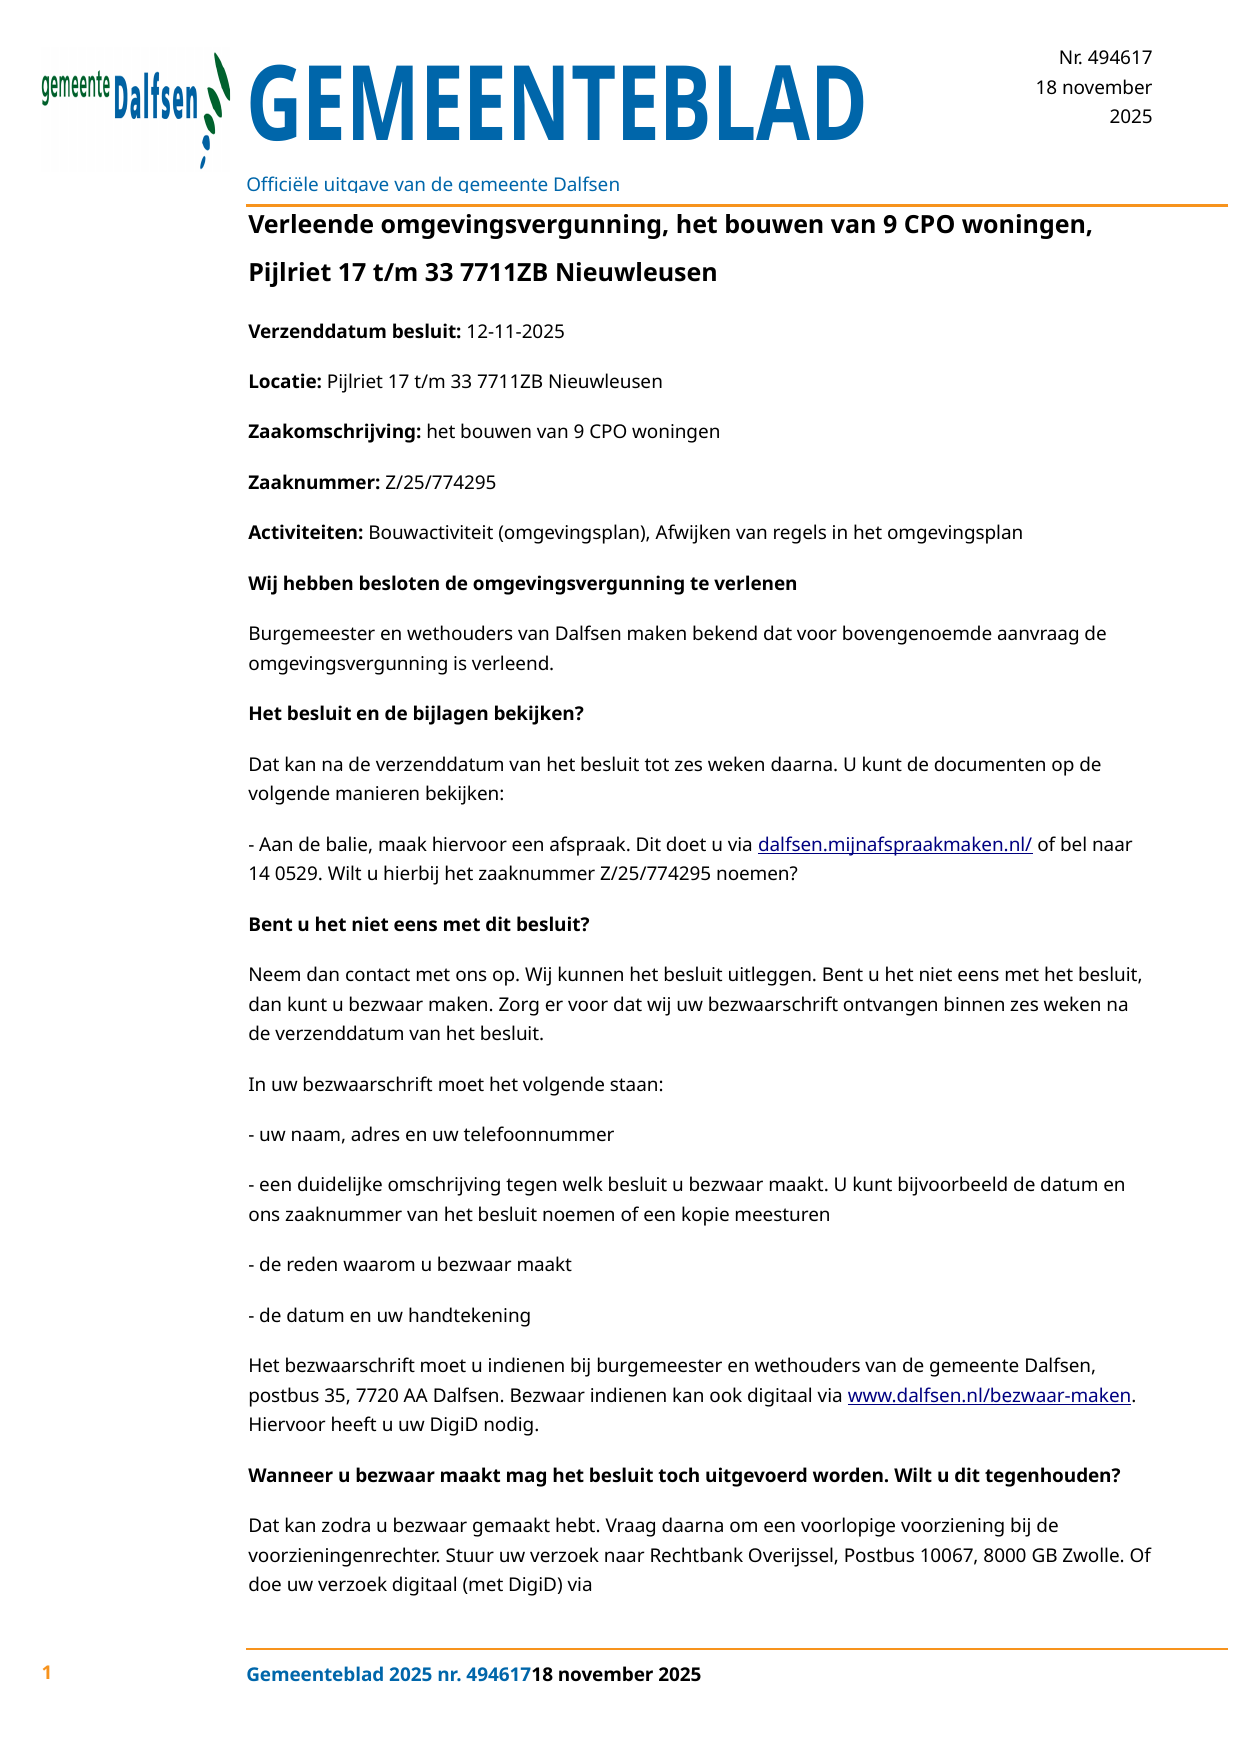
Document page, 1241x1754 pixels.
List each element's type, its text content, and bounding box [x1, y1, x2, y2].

text - Aan de balie, maak hiervoor een afspraak. Dit doet u via dalfsen.mijnafspraakmaken.nl/ of bel naar 14 0529. Wilt u hierbij het zaaknummer Z/25/774295 noemen? [248, 831, 1152, 886]
text Wanneer u bezwaar maakt mag het besluit toch uitgevoerd worden. Wilt u dit tegenhouden? [248, 1462, 1152, 1488]
text Wij hebben besloten de omgevingsvergunning te verlenen [248, 570, 1152, 596]
text - de reden waarom u bezwaar maakt [248, 1252, 1152, 1277]
text Bent u het niet eens met dit besluit? [248, 911, 1152, 937]
text Verzenddatum besluit: 12-11-2025 [248, 318, 1152, 344]
text Verleende omgevingsvergunning, het bouwen van 9 CPO woningen, Pijlriet 17 t/m 33 7711ZB Nieuwleusen [248, 207, 1152, 288]
text - uw naam, adres en uw telefoonnummer [248, 1121, 1152, 1147]
text Zaakomschrijving: het bouwen van 9 CPO woningen [248, 419, 1152, 444]
text - een duidelijke omschrijving tegen welk besluit u bezwaar maakt. U kunt bijvoorbeeld de datum en ons zaaknummer van het besluit noemen of een kopie meesturen [248, 1172, 1152, 1227]
text Zaaknummer: Z/25/774295 [248, 469, 1152, 495]
text Neem dan contact met ons op. Wij kunnen het besluit uitleggen. Bent u het niet eens met het besluit, dan kunt u bezwaar maken. Zorg er voor dat wij uw bezwaarschrift ontvangen binnen zes weken na de verzenddatum van het besluit. [248, 961, 1152, 1046]
text Het bezwaarschrift moet u indienen bij burgemeester en wethouders van de gemeente Dalfsen, postbus 35, 7720 AA Dalfsen. Bezwaar indienen kan ook digitaal via www.dalfsen.nl/bezwaar-maken. Hiervoor heeft u uw DigiD nodig. [248, 1352, 1152, 1437]
text Activiteiten: Bouwactiviteit (omgevingsplan), Afwijken van regels in het omgevingsplan [248, 519, 1152, 545]
text - de datum en uw handtekening [248, 1302, 1152, 1328]
text Dat kan zodra u bezwaar gemaakt hebt. Vraag daarna om een voorlopige voorziening bij de voorzieningenrechter. Stuur uw verzoek naar Rechtbank Overijssel, Postbus 10067, 8000 GB Zwolle. Of doe uw verzoek digitaal (met DigiD) via [248, 1512, 1152, 1597]
text Locatie: Pijlriet 17 t/m 33 7711ZB Nieuwleusen [248, 368, 1152, 394]
text Burgemeester en wethouders van Dalfsen maken bekend dat voor bovengenoemde aanvraag de omgevingsvergunning is verleend. [248, 620, 1152, 676]
text Dat kan na de verzenddatum van het besluit tot zes weken daarna. U kunt de documenten op de volgende manieren bekijken: [248, 751, 1152, 806]
text In uw bezwaarschrift moet het volgende staan: [248, 1071, 1152, 1097]
text Het besluit en de bijlagen bekijken? [248, 700, 1152, 726]
picture [41, 47, 231, 172]
